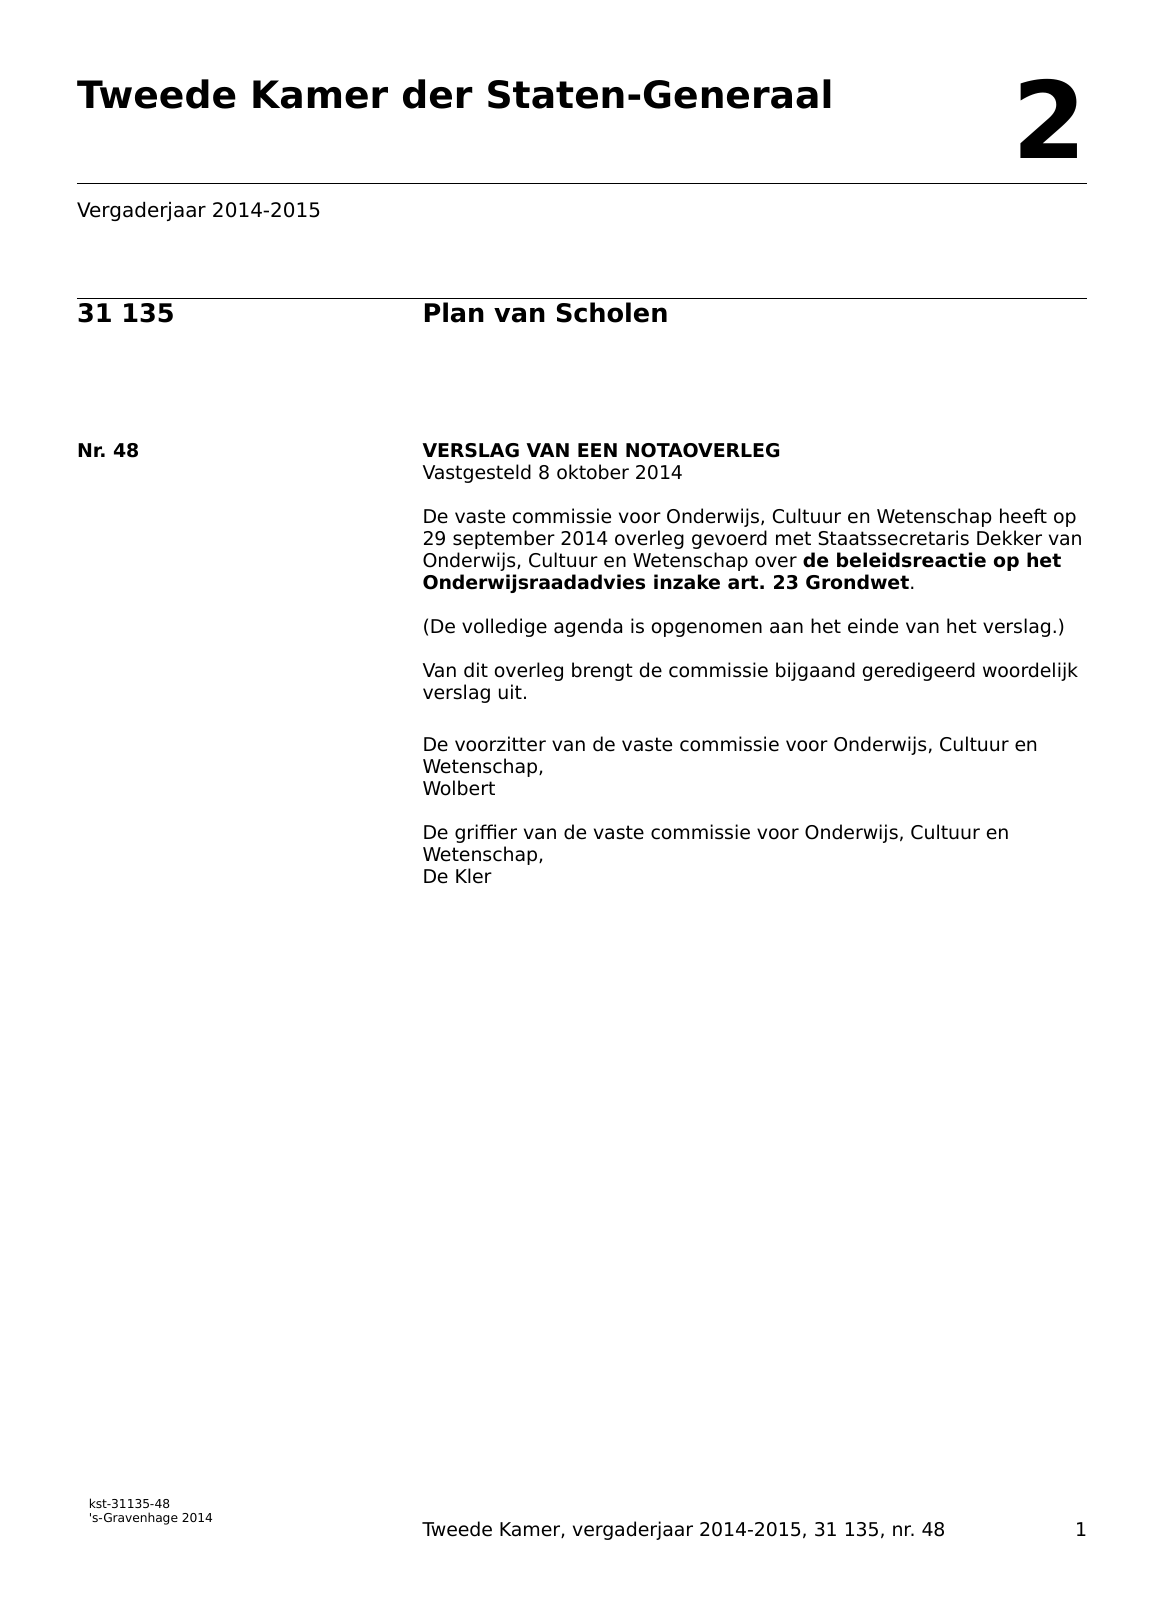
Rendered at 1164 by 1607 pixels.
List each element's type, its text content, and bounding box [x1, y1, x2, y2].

subtitle Nr. 48 VERSLAG VAN EEN NOTAOVERLEG [77, 440, 1087, 462]
table_header 2 [886, 59, 1087, 183]
table_header Tweede Kamer der Staten-Generaal [77, 59, 886, 183]
text Van dit overleg brengt de commissie bijgaand geredigeerd woordelijk verslag uit. [422, 660, 1087, 704]
text (De volledige agenda is opgenomen aan het einde van het verslag.) [422, 616, 1087, 638]
text De griffier van de vaste commissie voor Onderwijs, Cultuur en Wetenschap, De Kler [422, 822, 1087, 888]
text De vaste commissie voor Onderwijs, Cultuur en Wetenschap heeft op 29 september 2014 overleg gevoerd met Staatssecretaris Dekker van Onderwijs, Cultuur en Wetenschap over de beleidsreactie op het Onderwijsraadadvies inzake art. 23 Grondwet. [422, 506, 1087, 594]
text 's-Gravenhage 2014 [88, 1511, 323, 1525]
table_cell Vergaderjaar 2014-2015 [77, 184, 1087, 298]
text De voorzitter van de vaste commissie voor Onderwijs, Cultuur en Wetenschap, Wolbert [422, 734, 1087, 800]
subtitle 31 135 Plan van Scholen [77, 299, 1087, 329]
text Vastgesteld 8 oktober 2014 [422, 462, 1087, 484]
text kst-31135-48 [88, 1497, 323, 1511]
